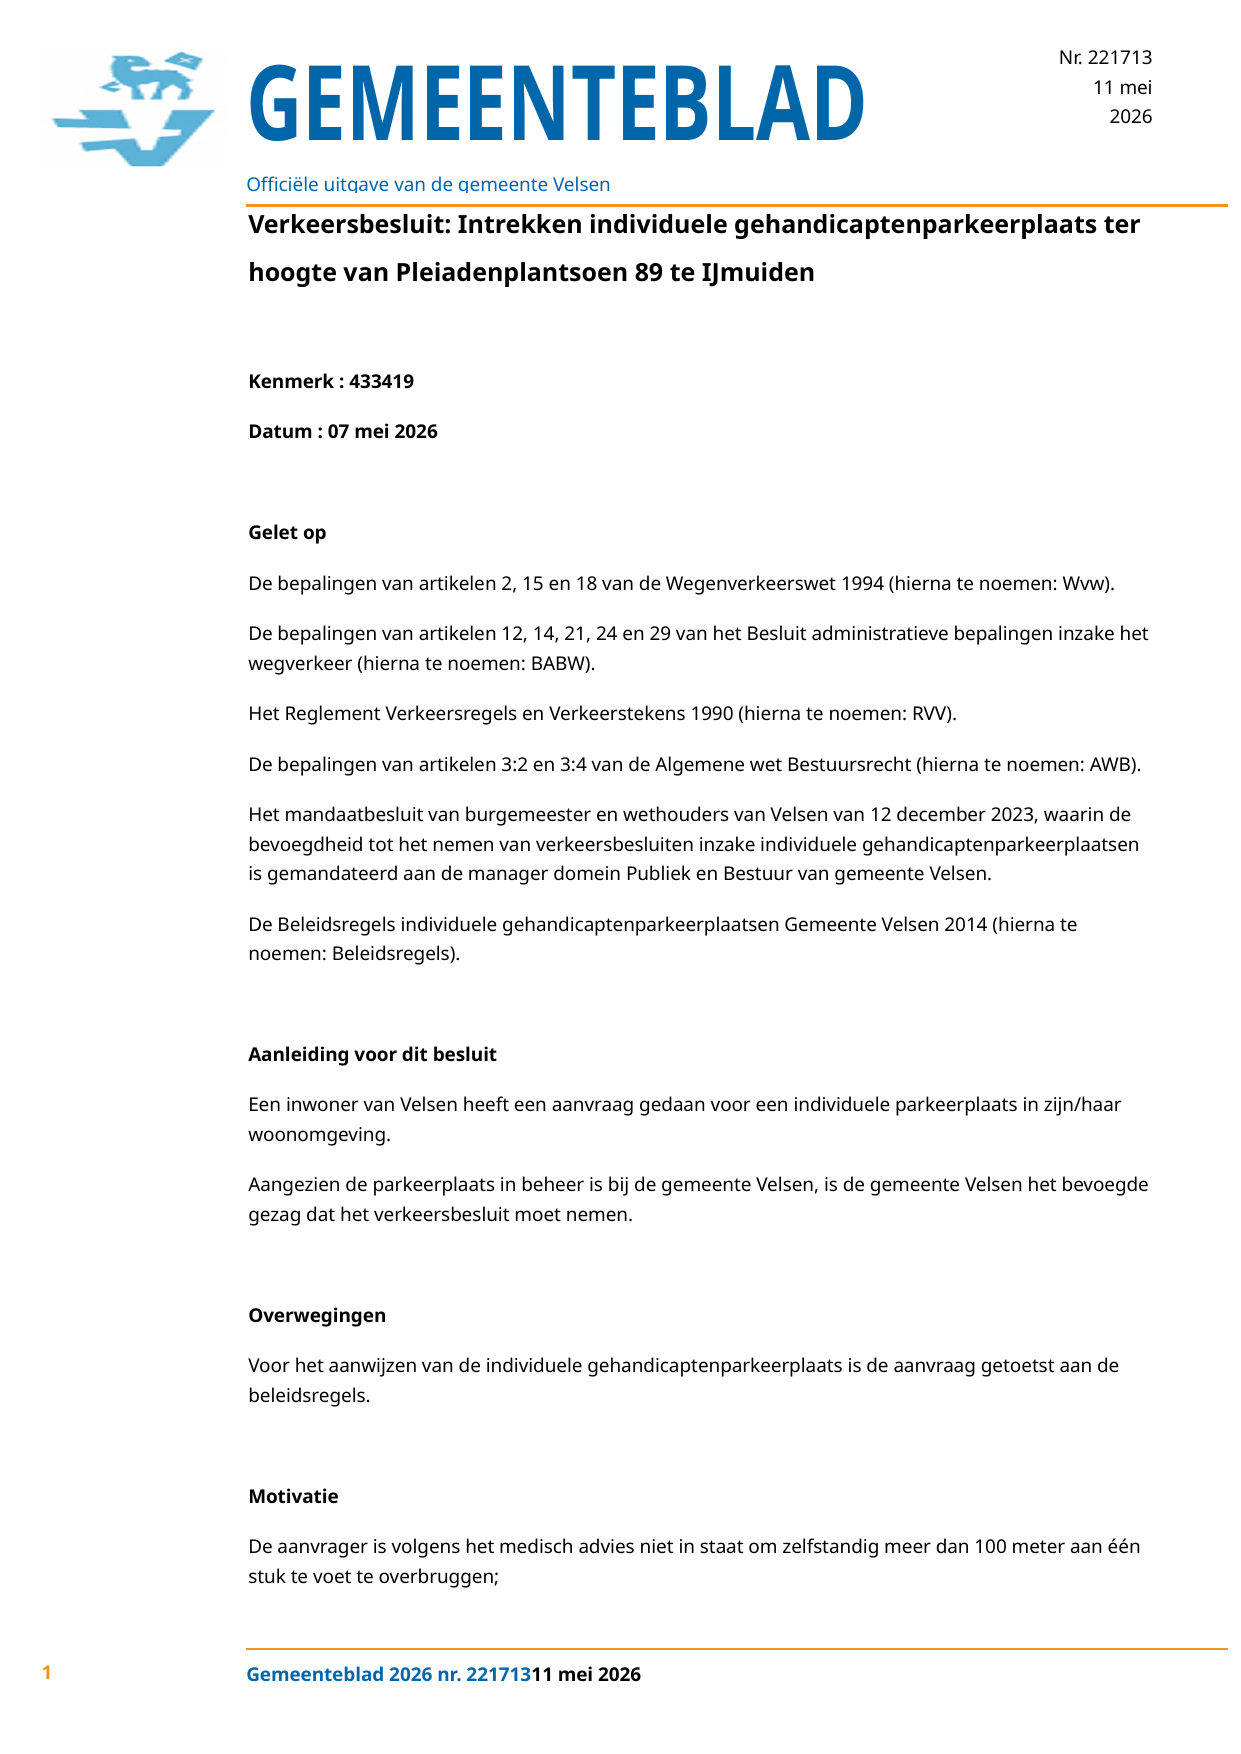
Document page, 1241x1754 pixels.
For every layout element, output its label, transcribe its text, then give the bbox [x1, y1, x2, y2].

text Overwegingen [248, 1302, 1152, 1328]
text Aanleiding voor dit besluit [248, 1041, 1152, 1067]
text Voor het aanwijzen van de individuele gehandicaptenparkeerplaats is de aanvraag getoetst aan de beleidsregels. [248, 1352, 1152, 1408]
text Een inwoner van Velsen heeft een aanvraag gedaan voor een individuele parkeerplaats in zijn/haar woonomgeving. [248, 1092, 1152, 1147]
text Het Reglement Verkeersregels en Verkeerstekens 1990 (hierna te noemen: RVV). [248, 700, 1152, 726]
text Gelet op [248, 519, 1152, 545]
text De bepalingen van artikelen 3:2 en 3:4 van de Algemene wet Bestuursrecht (hierna te noemen: AWB). [248, 751, 1152, 777]
text Verkeersbesluit: Intrekken individuele gehandicaptenparkeerplaats ter hoogte van Pleiadenplantsoen 89 te IJmuiden [248, 207, 1152, 288]
text De bepalingen van artikelen 2, 15 en 18 van de Wegenverkeerswet 1994 (hierna te noemen: Wvw). [248, 570, 1152, 596]
text Het mandaatbesluit van burgemeester en wethouders van Velsen van 12 december 2023, waarin de bevoegdheid tot het nemen van verkeersbesluiten inzake individuele gehandicaptenparkeerplaatsen is gemandateerd aan de manager domein Publiek en Bestuur van gemeente Velsen. [248, 801, 1152, 886]
picture [41, 47, 231, 172]
text De aanvrager is volgens het medisch advies niet in staat om zelfstandig meer dan 100 meter aan één stuk te voet te overbruggen; [248, 1533, 1152, 1589]
text Datum : 07 mei 2026 [248, 419, 1152, 444]
text Aangezien de parkeerplaats in beheer is bij de gemeente Velsen, is de gemeente Velsen het bevoegde gezag dat het verkeersbesluit moet nemen. [248, 1172, 1152, 1227]
text Kenmerk : 433419 [248, 368, 1152, 394]
text De Beleidsregels individuele gehandicaptenparkeerplaatsen Gemeente Velsen 2014 (hierna te noemen: Beleidsregels). [248, 911, 1152, 966]
text De bepalingen van artikelen 12, 14, 21, 24 en 29 van het Besluit administratieve bepalingen inzake het wegverkeer (hierna te noemen: BABW). [248, 620, 1152, 676]
text Motivatie [248, 1483, 1152, 1509]
